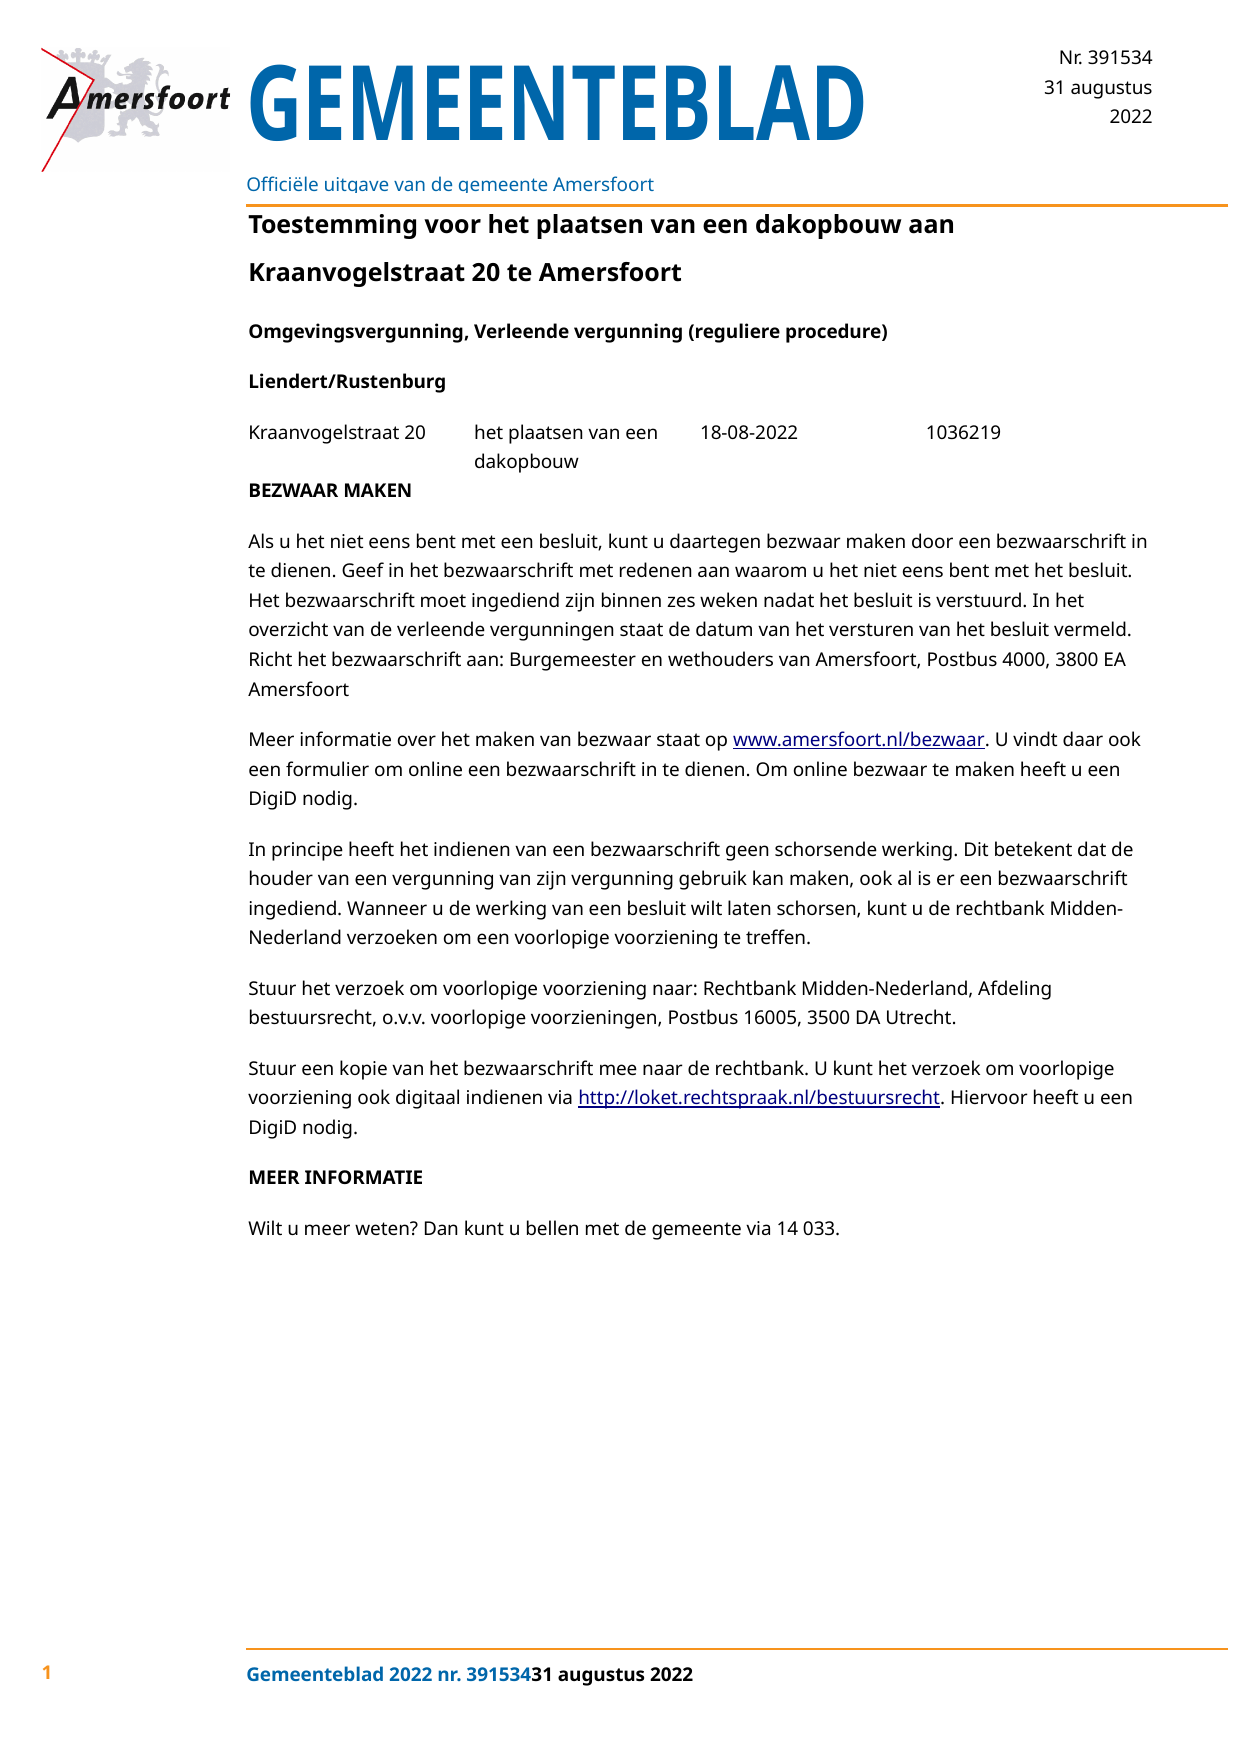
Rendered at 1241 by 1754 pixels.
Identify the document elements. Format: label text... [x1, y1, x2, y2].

text Stuur een kopie van het bezwaarschrift mee naar de rechtbank. U kunt het verzoek om voorlopige voorziening ook digitaal indienen via http://loket.rechtspraak.nl/bestuursrecht. Hiervoor heeft u een DigiD nodig. [248, 1055, 1152, 1140]
text Wilt u meer weten? Dan kunt u bellen met de gemeente via 14 033. [248, 1215, 1152, 1241]
text Liendert/Rustenburg [248, 368, 1152, 394]
table_header Kraanvogelstraat 20 [248, 419, 474, 474]
text Stuur het verzoek om voorlopige voorziening naar: Rechtbank Midden-Nederland, Afdeling bestuursrecht, o.v.v. voorlopige voorzieningen, Postbus 16005, 3500 DA Utrecht. [248, 975, 1152, 1030]
text Toestemming voor het plaatsen van een dakopbouw aan Kraanvogelstraat 20 te Amersfoort [248, 207, 1152, 288]
picture [41, 47, 231, 172]
table_header het plaatsen van een dakopbouw [474, 419, 700, 474]
table_header 1036219 [926, 419, 1152, 474]
text BEZWAAR MAKEN [248, 477, 1152, 503]
table_header 18-08-2022 [700, 419, 926, 474]
text Als u het niet eens bent met een besluit, kunt u daartegen bezwaar maken door een bezwaarschrift in te dienen. Geef in het bezwaarschrift met redenen aan waarom u het niet eens bent met het besluit. Het bezwaarschrift moet ingediend zijn binnen zes weken nadat het besluit is verstuurd. In het overzicht van de verleende vergunningen staat de datum van het versturen van het besluit vermeld. Richt het bezwaarschrift aan: Burgemeester en wethouders van Amersfoort, Postbus 4000, 3800 EA Amersfoort [248, 528, 1152, 701]
text Meer informatie over het maken van bezwaar staat op www.amersfoort.nl/bezwaar. U vindt daar ook een formulier om online een bezwaarschrift in te dienen. Om online bezwaar te maken heeft u een DigiD nodig. [248, 726, 1152, 811]
text MEER INFORMATIE [248, 1164, 1152, 1190]
text Omgevingsvergunning, Verleende vergunning (reguliere procedure) [248, 318, 1152, 344]
text In principe heeft het indienen van een bezwaarschrift geen schorsende werking. Dit betekent dat de houder van een vergunning van zijn vergunning gebruik kan maken, ook al is er een bezwaarschrift ingediend. Wanneer u de werking van een besluit wilt laten schorsen, kunt u de rechtbank Midden-Nederland verzoeken om een voorlopige voorziening te treffen. [248, 836, 1152, 950]
